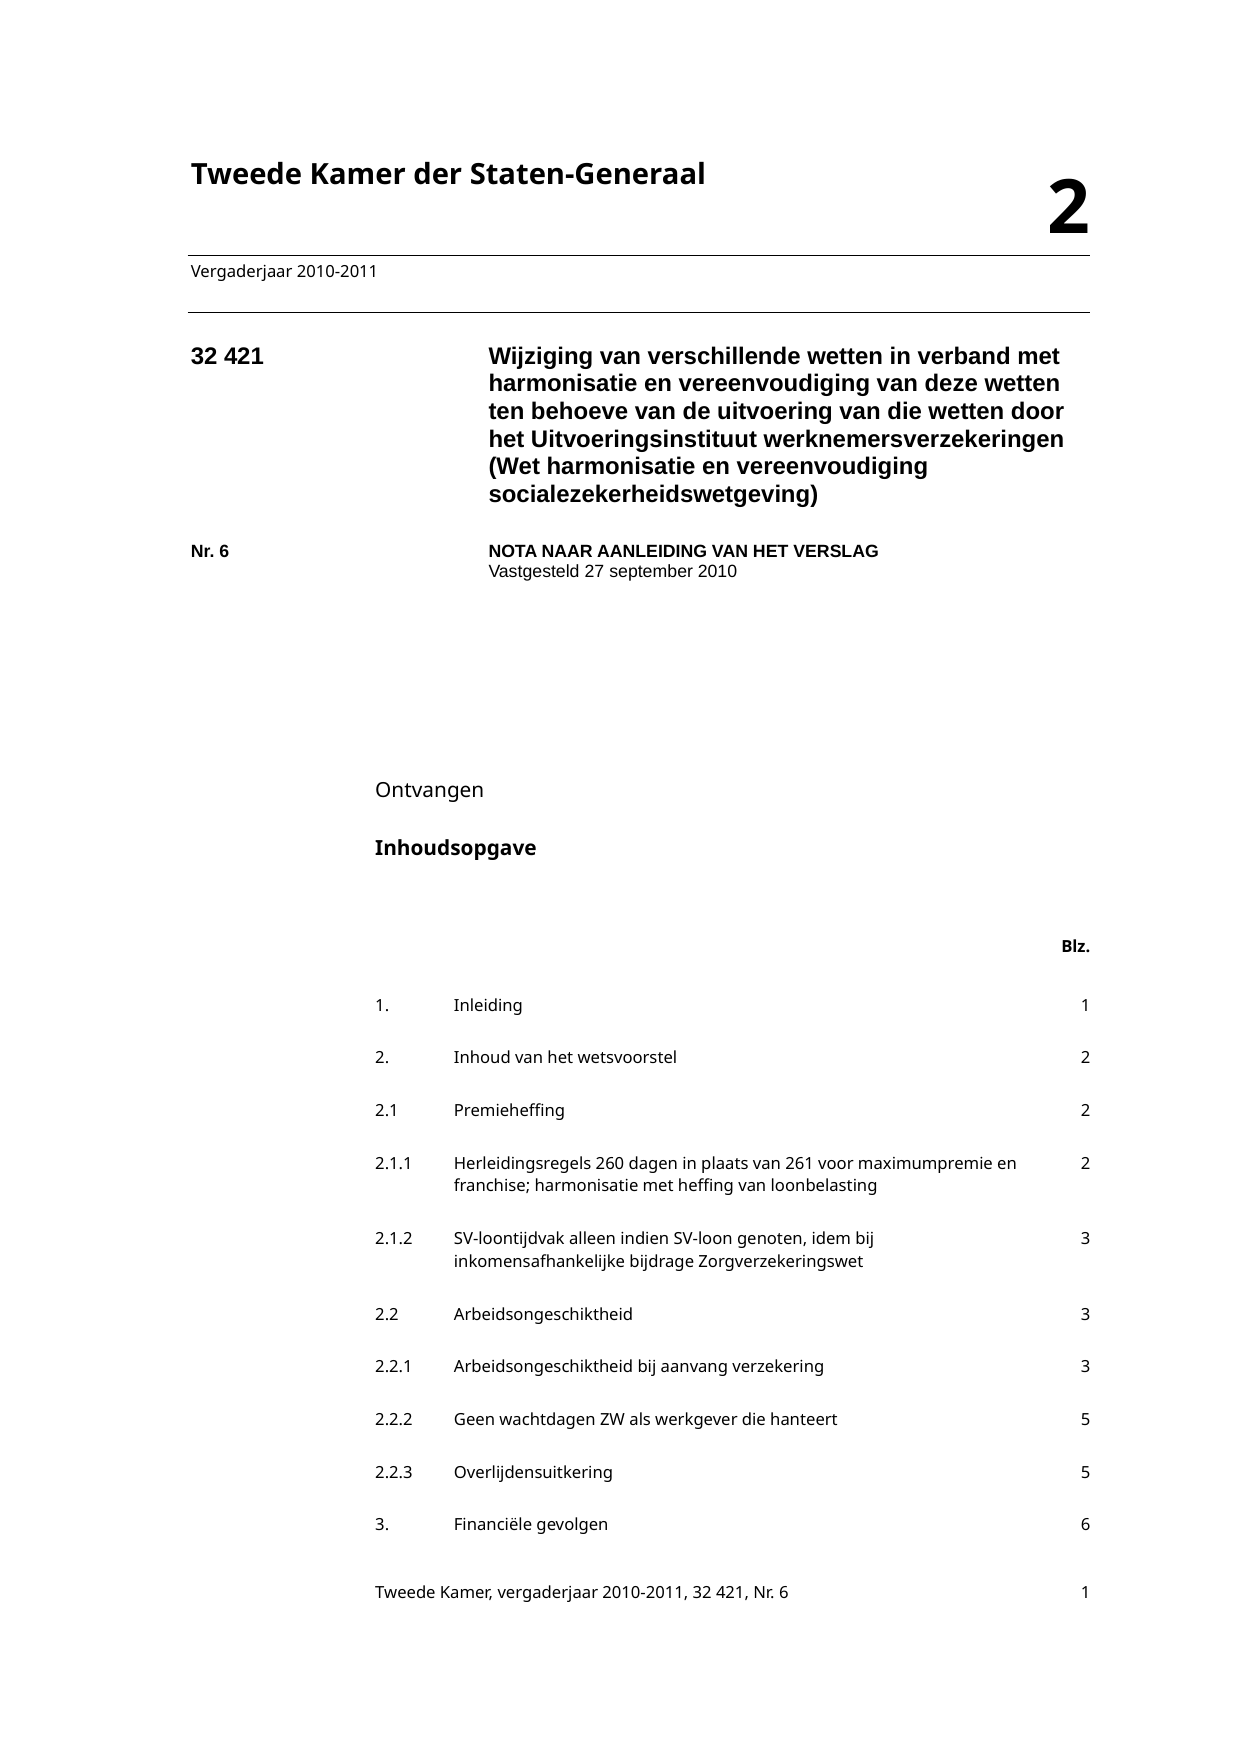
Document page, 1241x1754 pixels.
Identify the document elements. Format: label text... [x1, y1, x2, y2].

table_cell 3. [375, 1513, 454, 1566]
table_cell [188, 313, 485, 339]
table_cell Herleidingsregels 260 dagen in plaats van 261 voor maximumpremie en franchise; harmonisatie met heffing van loonbelasting [454, 1151, 1026, 1227]
table_cell SV-loontijdvak alleen indien SV-loon genoten, idem bij inkomensafhankelijke bijdrage Zorgverzekeringswet [454, 1227, 1026, 1302]
table_cell 2.1.1 [375, 1151, 454, 1227]
table_cell 5 [1026, 1408, 1090, 1460]
table_cell 2 [1026, 1099, 1090, 1151]
table_cell Financiële gevolgen [454, 1513, 1026, 1566]
table_header Tweede Kamer der Staten-Generaal [188, 150, 909, 255]
table_header 2 [910, 150, 1090, 255]
table_cell Wijziging van verschillende wetten in verband met harmonisatie en vereenvoudiging van deze wetten ten behoeve van de uitvoering van die wetten door het Uitvoeringsinstituut werknemersverzekeringen (Wet harmonisatie en vereenvoudiging socialezekerheidswetgeving) [485, 339, 1090, 537]
table_cell 2 [1026, 1151, 1090, 1227]
table_header [375, 935, 454, 993]
table_cell 2.2.3 [375, 1460, 454, 1513]
text Inhoudsopgave [375, 833, 1090, 862]
table_cell 5 [1026, 1460, 1090, 1513]
table_cell 1. [375, 993, 454, 1046]
table_cell Vergaderjaar 2010-2011 [188, 256, 485, 312]
table_cell Arbeidsongeschiktheid bij aanvang verzekering [454, 1355, 1026, 1407]
table_cell Inhoud van het wetsvoorstel [454, 1046, 1026, 1098]
table_cell 3 [1026, 1302, 1090, 1355]
table_cell Overlijdensuitkering [454, 1460, 1026, 1513]
table_header [454, 935, 1026, 993]
table_cell 3 [1026, 1227, 1090, 1302]
table_cell 2.2.1 [375, 1355, 454, 1407]
table_cell 2. [375, 1046, 454, 1098]
table_cell [485, 313, 1090, 339]
table_cell Premieheffing [454, 1099, 1026, 1151]
table_cell NOTA NAAR AANLEIDING VAN HET VERSLAG Vastgesteld 27 september 2010 [485, 538, 1090, 656]
table_cell 2.1.2 [375, 1227, 454, 1302]
table_cell 2.2.2 [375, 1408, 454, 1460]
table_cell Inleiding [454, 993, 1026, 1046]
text Ontvangen [375, 775, 1090, 803]
table_cell Nr. 6 [188, 538, 485, 656]
table_header Blz. [1026, 935, 1090, 993]
table_cell 2.2 [375, 1302, 454, 1355]
table_cell Arbeidsongeschiktheid [454, 1302, 1026, 1355]
table_cell 2 [1026, 1046, 1090, 1098]
table_cell 3 [1026, 1355, 1090, 1407]
table_cell 2.1 [375, 1099, 454, 1151]
table_cell [485, 256, 1090, 312]
table_cell 1 [1026, 993, 1090, 1046]
table_cell Geen wachtdagen ZW als werkgever die hanteert [454, 1408, 1026, 1460]
table_cell 6 [1026, 1513, 1090, 1566]
table_cell 32 421 [188, 339, 485, 537]
